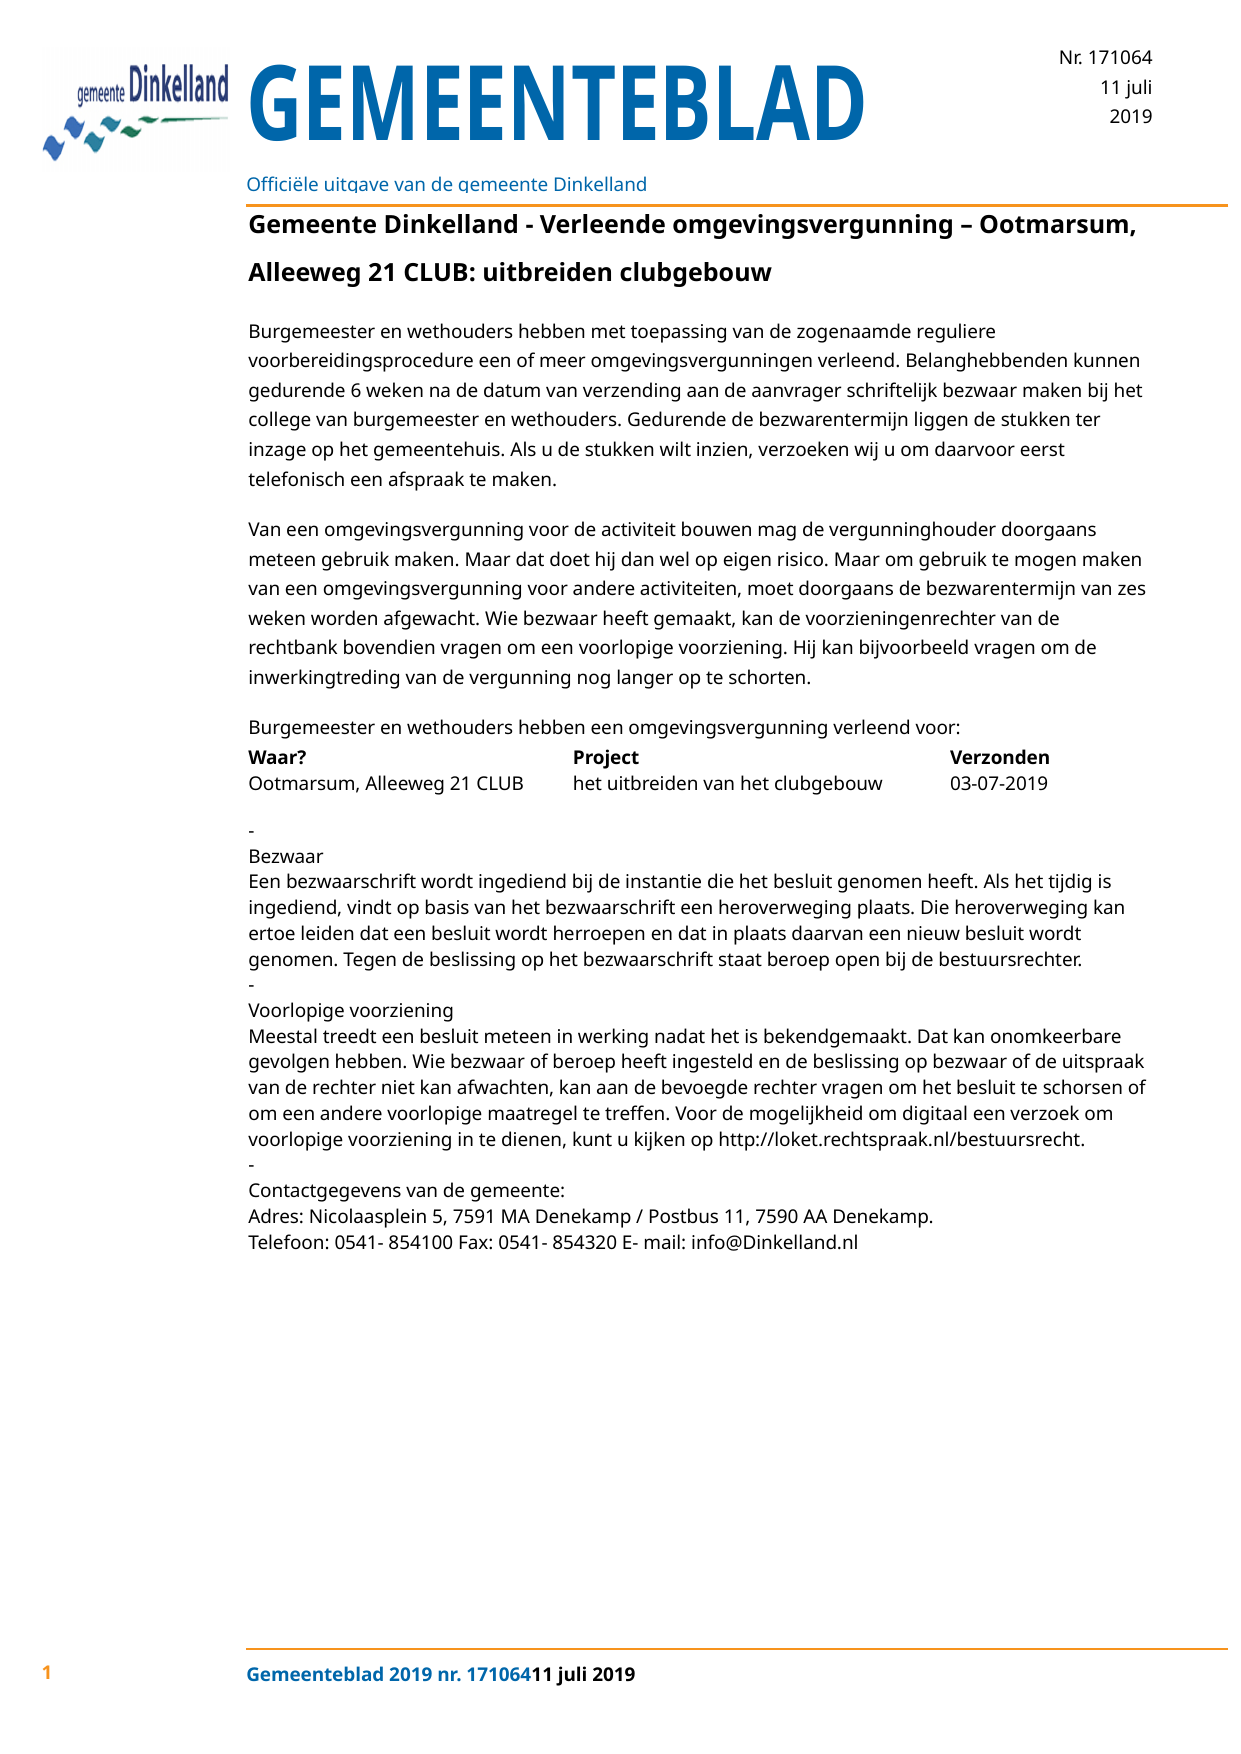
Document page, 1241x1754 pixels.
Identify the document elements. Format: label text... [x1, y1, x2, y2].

picture [41, 47, 231, 172]
table_cell het uitbreiden van het clubgebouw [573, 770, 950, 796]
table_cell Ootmarsum, Alleeweg 21 CLUB [248, 770, 573, 796]
text Burgemeester en wethouders hebben een omgevingsvergunning verleend voor: [248, 714, 1152, 740]
table_cell 03-07-2019 [950, 770, 1152, 796]
text Telefoon: 0541- 854100 Fax: 0541- 854320 E- mail: info@Dinkelland.nl [248, 1229, 1152, 1254]
text Meestal treedt een besluit meteen in werking nadat het is bekendgemaakt. Dat kan onomkeerbare gevolgen hebben. Wie bezwaar of beroep heeft ingesteld en de beslissing op bezwaar of de uitspraak van de rechter niet kan afwachten, kan aan de bevoegde rechter vragen om het besluit te schorsen of om een andere voorlopige maatregel te treffen. Voor de mogelijkheid om digitaal een verzoek om voorlopige voorziening in te dienen, kunt u kijken op http://loket.rechtspraak.nl/bestuursrecht. [248, 1023, 1152, 1152]
text Van een omgevingsvergunning voor de activiteit bouwen mag de vergunninghouder doorgaans meteen gebruik maken. Maar dat doet hij dan wel op eigen risico. Maar om gebruik te mogen maken van een omgevingsvergunning voor andere activiteiten, moet doorgaans de bezwarentermijn van zes weken worden afgewacht. Wie bezwaar heeft gemaakt, kan de voorzieningenrechter van de rechtbank bovendien vragen om een voorlopige voorziening. Hij kan bijvoorbeeld vragen om de inwerkingtreding van de vergunning nog langer op te schorten. [248, 516, 1152, 690]
text Voorlopige voorziening [248, 997, 1152, 1023]
table_header Verzonden [950, 744, 1152, 770]
table_header Project [573, 744, 950, 770]
text - [248, 817, 1152, 843]
text Contactgegevens van de gemeente: [248, 1177, 1152, 1203]
table_header Waar? [248, 744, 573, 770]
text - [248, 972, 1152, 997]
text Bezwaar [248, 843, 1152, 869]
text Gemeente Dinkelland - Verleende omgevingsvergunning – Ootmarsum, Alleeweg 21 CLUB: uitbreiden clubgebouw [248, 207, 1152, 288]
text - [248, 1152, 1152, 1177]
text Burgemeester en wethouders hebben met toepassing van de zogenaamde reguliere voorbereidingsprocedure een of meer omgevingsvergunningen verleend. Belanghebbenden kunnen gedurende 6 weken na de datum van verzending aan de aanvrager schriftelijk bezwaar maken bij het college van burgemeester en wethouders. Gedurende de bezwarentermijn liggen de stukken ter inzage op het gemeentehuis. Als u de stukken wilt inzien, verzoeken wij u om daarvoor eerst telefonisch een afspraak te maken. [248, 318, 1152, 492]
text Een bezwaarschrift wordt ingediend bij de instantie die het besluit genomen heeft. Als het tijdig is ingediend, vindt op basis van het bezwaarschrift een heroverweging plaats. Die heroverweging kan ertoe leiden dat een besluit wordt herroepen en dat in plaats daarvan een nieuw besluit wordt genomen. Tegen de beslissing op het bezwaarschrift staat beroep open bij de bestuursrechter. [248, 869, 1152, 972]
text Adres: Nicolaasplein 5, 7591 MA Denekamp / Postbus 11, 7590 AA Denekamp. [248, 1203, 1152, 1229]
